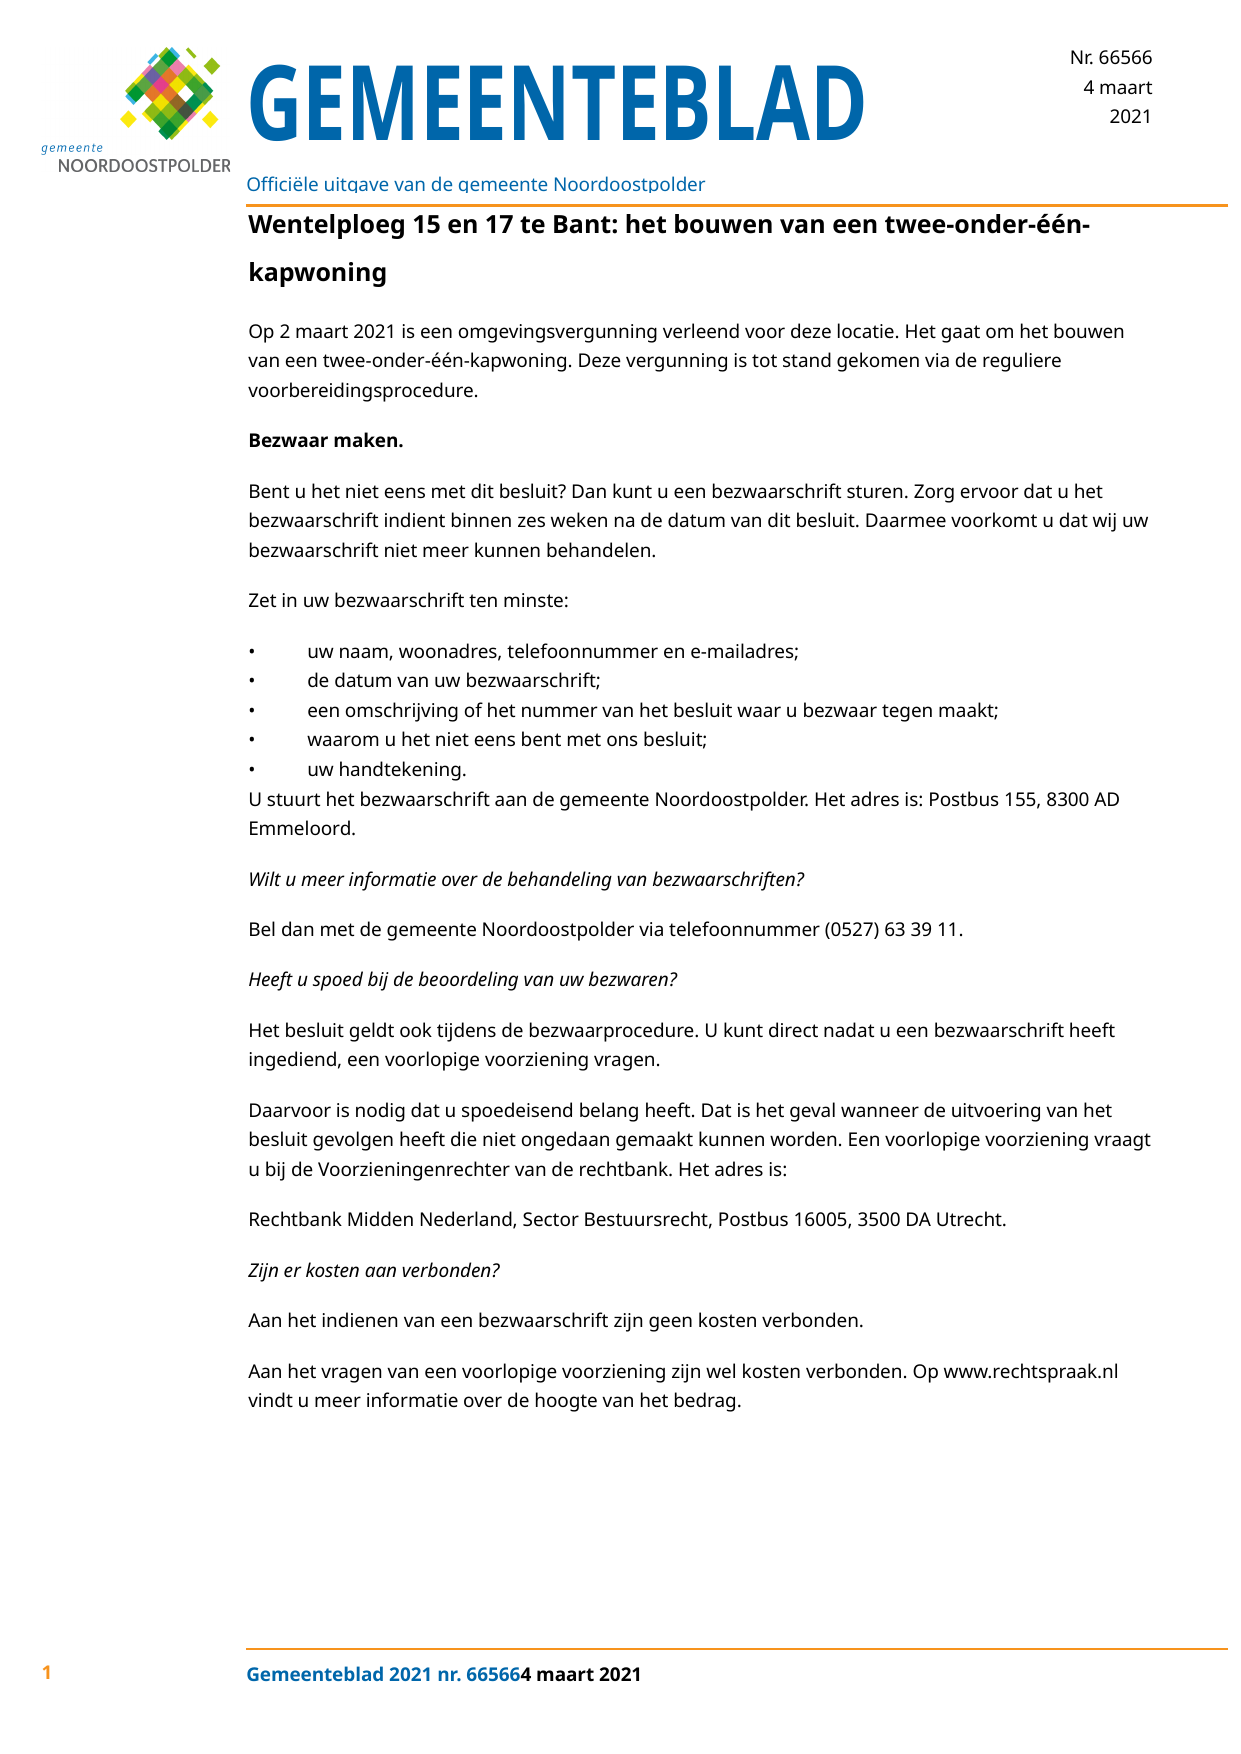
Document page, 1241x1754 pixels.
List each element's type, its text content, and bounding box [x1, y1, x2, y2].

text Bel dan met de gemeente Noordoostpolder via telefoonnummer (0527) 63 39 11. [248, 916, 1152, 942]
text U stuurt het bezwaarschrift aan de gemeente Noordoostpolder. Het adres is: Postbus 155, 8300 AD Emmeloord. [248, 786, 1152, 841]
text Wilt u meer informatie over de behandeling van bezwaarschriften? [248, 866, 1152, 892]
text Op 2 maart 2021 is een omgevingsvergunning verleend voor deze locatie. Het gaat om het bouwen van een twee-onder-één-kapwoning. Deze vergunning is tot stand gekomen via de reguliere voorbereidingsprocedure. [248, 318, 1152, 403]
text Zijn er kosten aan verbonden? [248, 1257, 1152, 1283]
text Bezwaar maken. [248, 427, 1152, 453]
text Rechtbank Midden Nederland, Sector Bestuursrecht, Postbus 16005, 3500 DA Utrecht. [248, 1207, 1152, 1232]
list de datum van uw bezwaarschrift; [248, 667, 1152, 693]
text Wentelploeg 15 en 17 te Bant: het bouwen van een twee-onder-één-kapwoning [248, 207, 1152, 288]
text Het besluit geldt ook tijdens de bezwaarprocedure. U kunt direct nadat u een bezwaarschrift heeft ingediend, een voorlopige voorziening vragen. [248, 1017, 1152, 1072]
text Aan het indienen van een bezwaarschrift zijn geen kosten verbonden. [248, 1307, 1152, 1333]
text Daarvoor is nodig dat u spoedeisend belang heeft. Dat is het geval wanneer de uitvoering van het besluit gevolgen heeft die niet ongedaan gemaakt kunnen worden. Een voorlopige voorziening vraagt u bij de Voorzieningenrechter van de rechtbank. Het adres is: [248, 1097, 1152, 1182]
text Zet in uw bezwaarschrift ten minste: [248, 587, 1152, 613]
picture [41, 47, 231, 172]
text Aan het vragen van een voorlopige voorziening zijn wel kosten verbonden. Op www.rechtspraak.nl vindt u meer informatie over de hoogte van het bedrag. [248, 1358, 1152, 1413]
list uw naam, woonadres, telefoonnummer en e-mailadres; [248, 638, 1152, 664]
list een omschrijving of het nummer van het besluit waar u bezwaar tegen maakt; [248, 697, 1152, 723]
list waarom u het niet eens bent met ons besluit; [248, 727, 1152, 752]
text Heeft u spoed bij de beoordeling van uw bezwaren? [248, 967, 1152, 992]
text Bent u het niet eens met dit besluit? Dan kunt u een bezwaarschrift sturen. Zorg ervoor dat u het bezwaarschrift indient binnen zes weken na de datum van dit besluit. Daarmee voorkomt u dat wij uw bezwaarschrift niet meer kunnen behandelen. [248, 478, 1152, 563]
list uw handtekening. [248, 756, 1152, 782]
